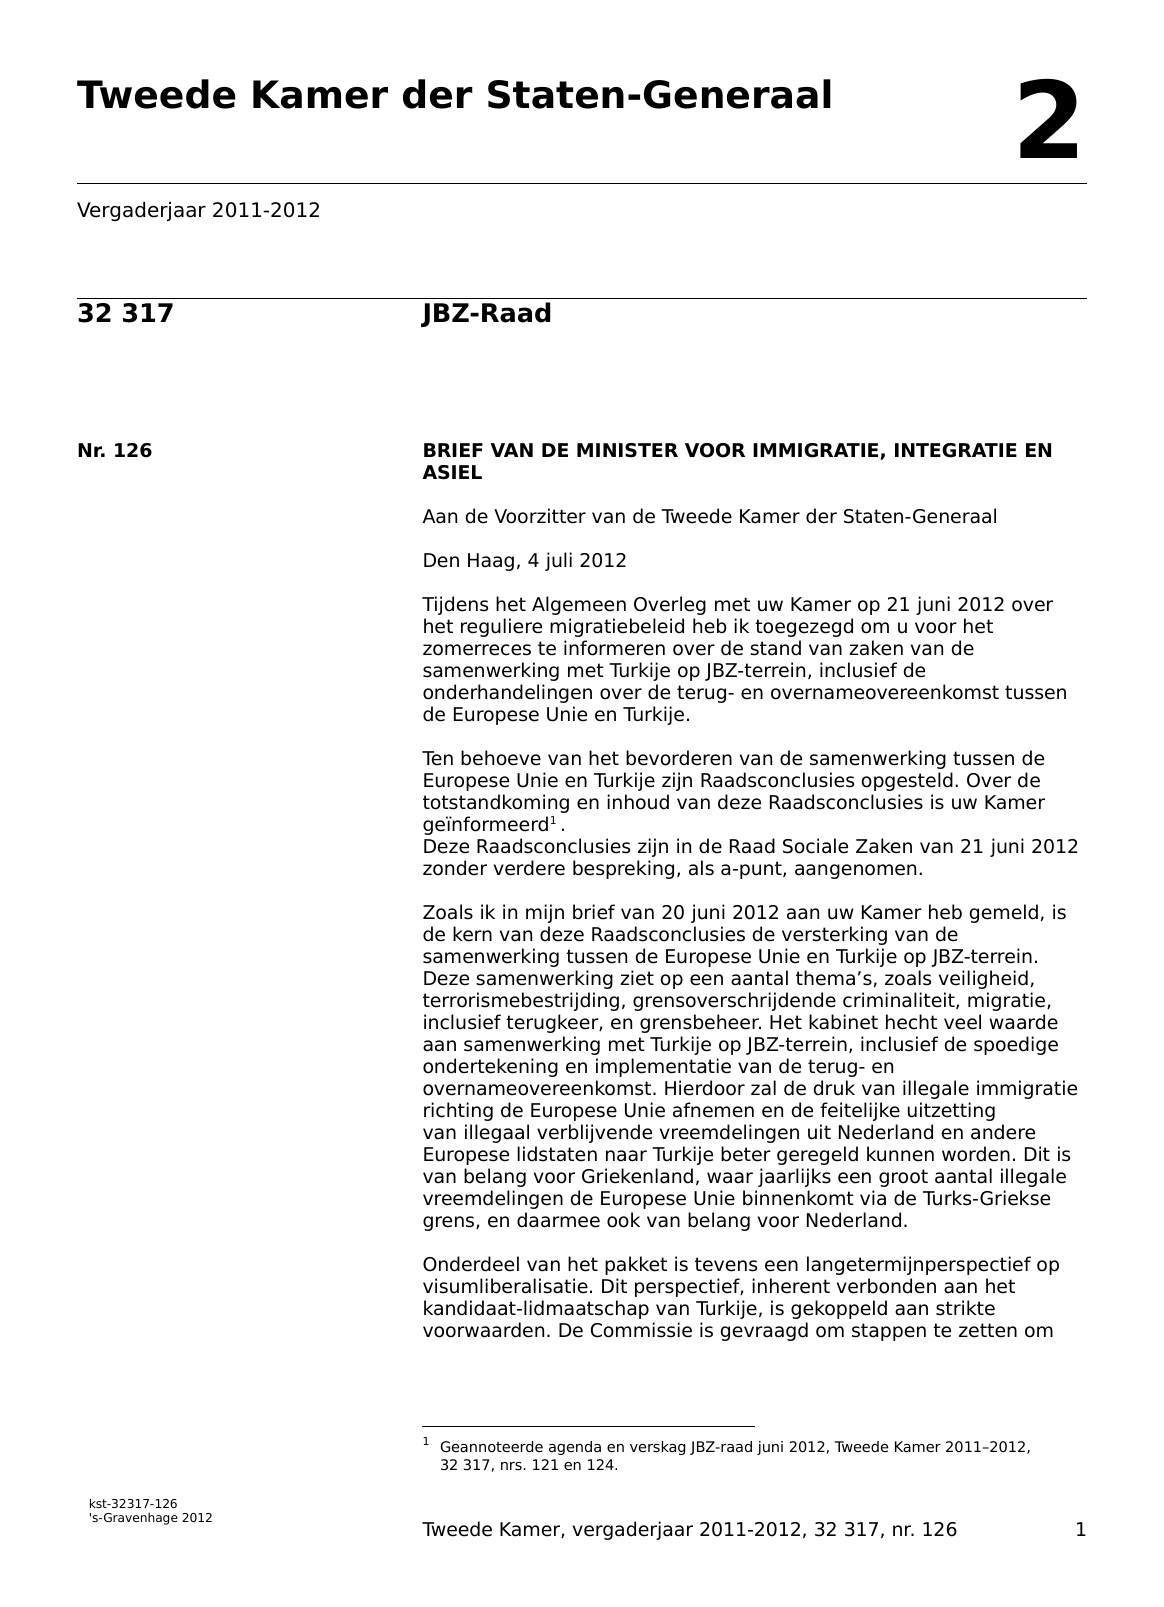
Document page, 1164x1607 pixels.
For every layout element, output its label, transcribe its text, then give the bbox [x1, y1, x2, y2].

text Zoals ik in mijn brief van 20 juni 2012 aan uw Kamer heb gemeld, is de kern van deze Raadsconclusies de versterking van de samenwerking tussen de Europese Unie en Turkije op JBZ-terrein. Deze samenwerking ziet op een aantal thema’s, zoals veiligheid, terrorismebestrijding, grensoverschrijdende criminaliteit, migratie, inclusief terugkeer, en grensbeheer. Het kabinet hecht veel waarde aan samenwerking met Turkije op JBZ-terrein, inclusief de spoedige ondertekening en implementatie van de terug- en overnameovereenkomst. Hierdoor zal de druk van illegale immigratie richting de Europese Unie afnemen en de feitelijke uitzetting van illegaal verblijvende vreemdelingen uit Nederland en andere Europese lidstaten naar Turkije beter geregeld kunnen worden. Dit is van belang voor Griekenland, waar jaarlijks een groot aantal illegale vreemdelingen de Europese Unie binnenkomt via de Turks-Griekse grens, en daarmee ook van belang voor Nederland. [422, 902, 1087, 1232]
text Geannoteerde agenda en verskag JBZ-raad juni 2012, Tweede Kamer 2011–2012, 32 317, nrs. 121 en 124. [422, 1435, 1087, 1474]
text Ten behoeve van het bevorderen van de samenwerking tussen de Europese Unie en Turkije zijn Raadsconclusies opgesteld. Over de totstandkoming en inhoud van deze Raadsconclusies is uw Kamer geïnformeerd. [422, 748, 1087, 836]
table_header 2 [886, 59, 1087, 183]
table_header Tweede Kamer der Staten-Generaal [77, 59, 886, 183]
text Den Haag, 4 juli 2012 [422, 550, 1087, 572]
text Tijdens het Algemeen Overleg met uw Kamer op 21 juni 2012 over het reguliere migratiebeleid heb ik toegezegd om u voor het zomerreces te informeren over de stand van zaken van de samenwerking met Turkije op JBZ-terrein, inclusief de onderhandelingen over de terug- en overnameovereenkomst tussen de Europese Unie en Turkije. [422, 594, 1087, 726]
text Deze Raadsconclusies zijn in de Raad Sociale Zaken van 21 juni 2012 zonder verdere bespreking, als a-punt, aangenomen. [422, 836, 1087, 880]
table_cell Vergaderjaar 2011-2012 [77, 184, 1087, 298]
text 's-Gravenhage 2012 [88, 1511, 323, 1525]
subtitle Nr. 126 BRIEF VAN DE MINISTER VOOR IMMIGRATIE, INTEGRATIE EN ASIEL [77, 440, 1087, 484]
text kst-32317-126 [88, 1497, 323, 1511]
text Onderdeel van het pakket is tevens een langetermijnperspectief op visumliberalisatie. Dit perspectief, inherent verbonden aan het kandidaat-lidmaatschap van Turkije, is gekoppeld aan strikte voorwaarden. De Commissie is gevraagd om stappen te zetten om [422, 1254, 1087, 1342]
subtitle 32 317 JBZ-Raad [77, 299, 1087, 329]
text Aan de Voorzitter van de Tweede Kamer der Staten-Generaal [422, 506, 1087, 528]
